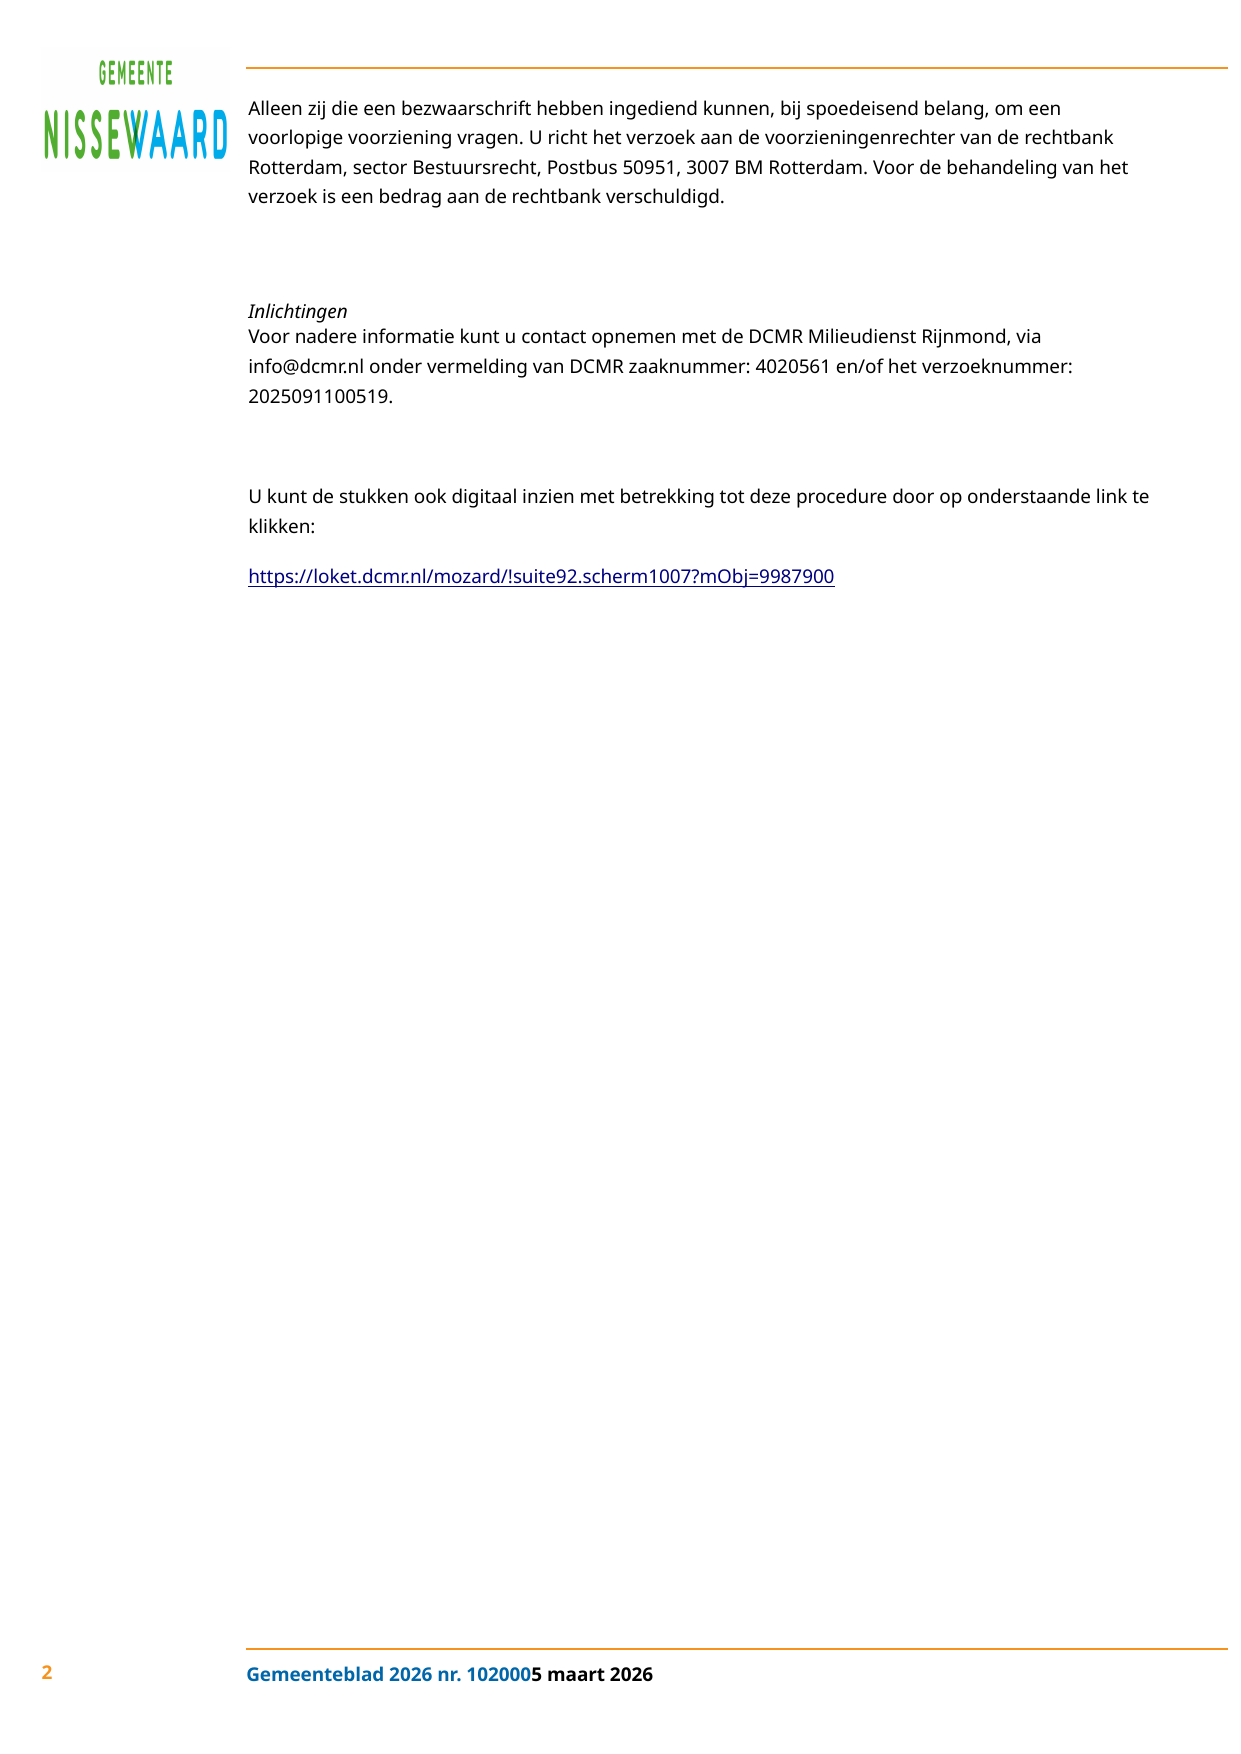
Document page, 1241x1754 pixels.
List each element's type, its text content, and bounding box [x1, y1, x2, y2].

text https://loket.dcmr.nl/mozard/!suite92.scherm1007?mObj=9987900 [248, 564, 1152, 589]
picture [41, 47, 231, 172]
text Inlichtingen [248, 298, 1152, 324]
text U kunt de stukken ook digitaal inzien met betrekking tot deze procedure door op onderstaande link te klikken: [248, 484, 1152, 539]
text Alleen zij die een bezwaarschrift hebben ingediend kunnen, bij spoedeisend belang, om een voorlopige voorziening vragen. U richt het verzoek aan de voorzieningenrechter van de rechtbank Rotterdam, sector Bestuursrecht, Postbus 50951, 3007 BM Rotterdam. Voor de behandeling van het verzoek is een bedrag aan de rechtbank verschuldigd. [248, 95, 1152, 209]
text Voor nadere informatie kunt u contact opnemen met de DCMR Milieudienst Rijnmond, via info@dcmr.nl onder vermelding van DCMR zaaknummer: 4020561 en/of het verzoeknummer: 2025091100519. [248, 324, 1152, 408]
